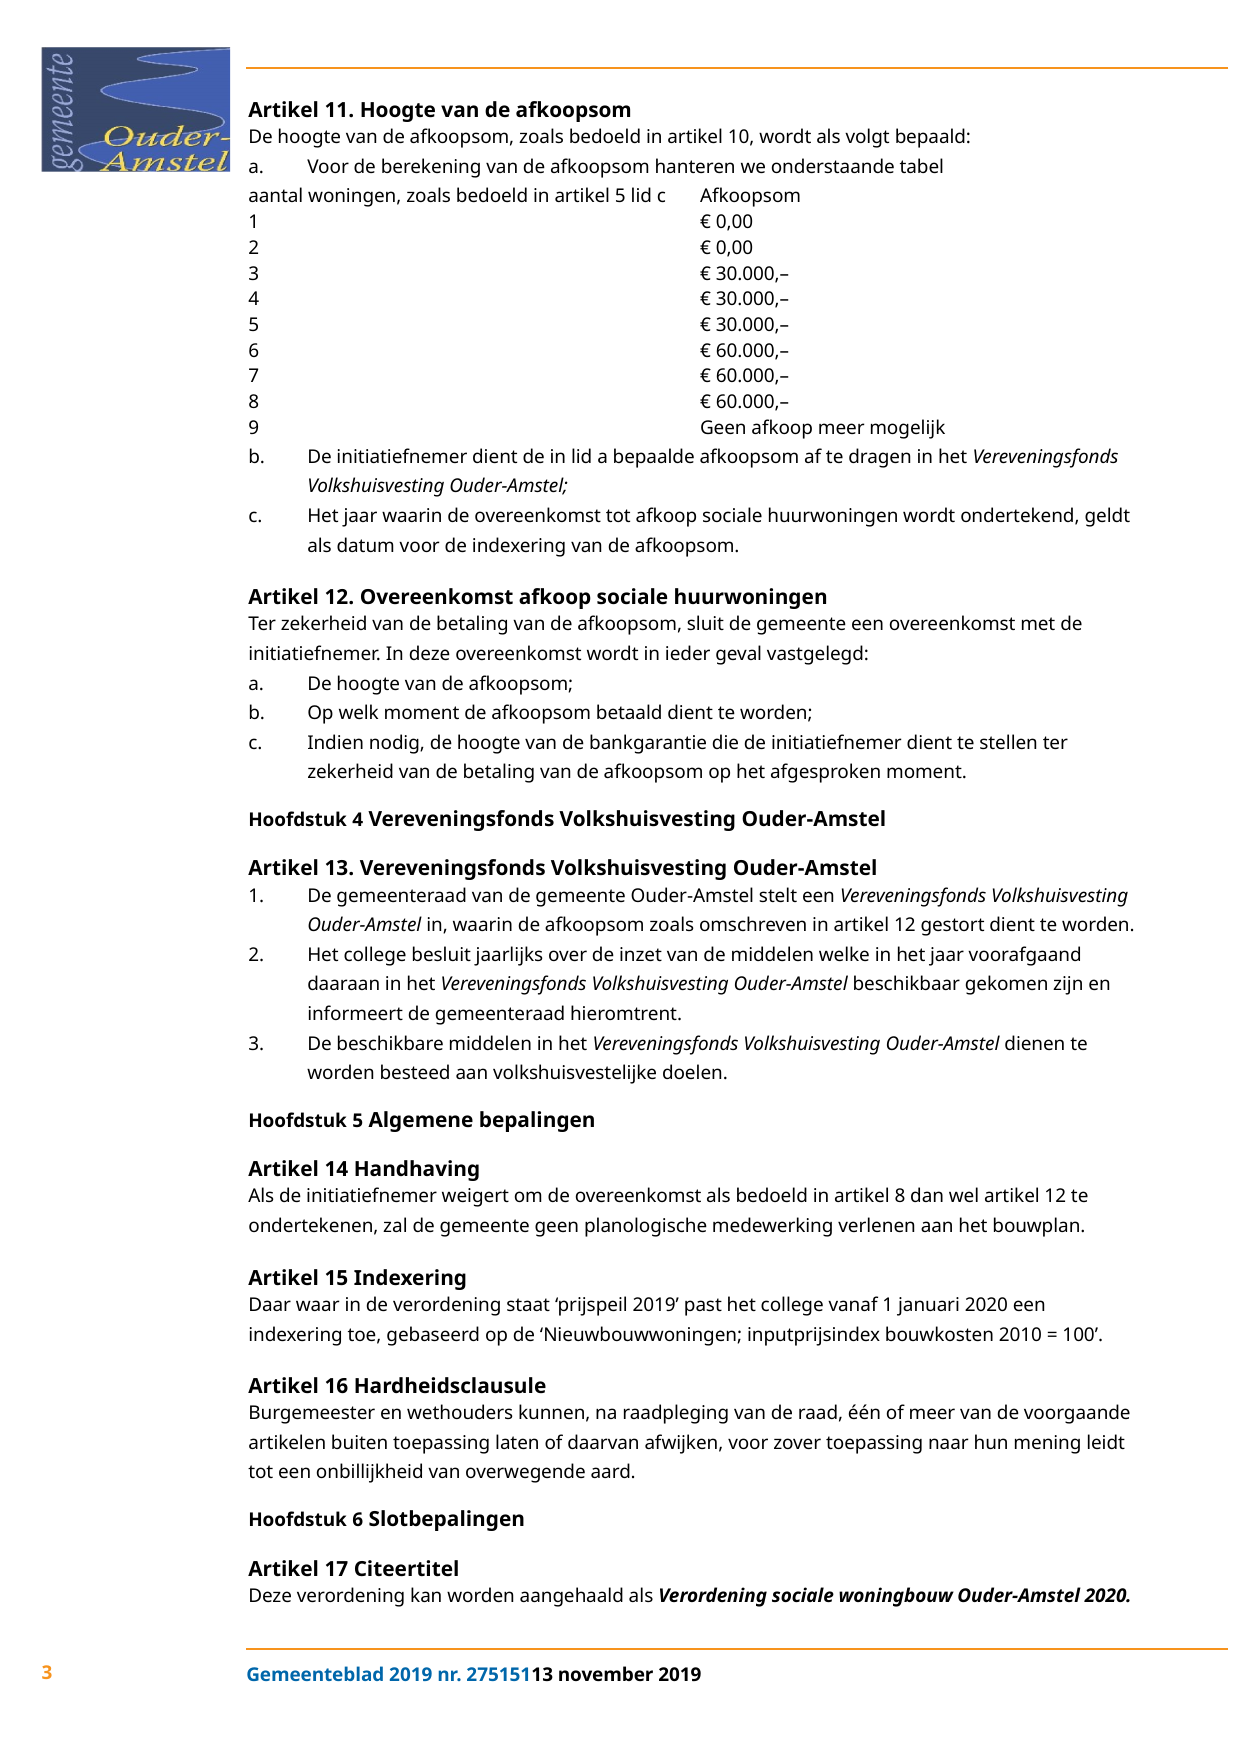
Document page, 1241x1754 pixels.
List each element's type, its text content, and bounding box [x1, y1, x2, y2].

table_cell 8 [248, 388, 700, 414]
table_cell Geen afkoop meer mogelijk [700, 414, 1152, 440]
text Artikel 13. Vereveningsfonds Volkshuisvesting Ouder-Amstel [248, 853, 1152, 882]
text Hoofdstuk 4 Vereveningsfonds Volkshuisvesting Ouder-Amstel [248, 804, 1152, 833]
table_cell 5 [248, 311, 700, 337]
list Het college besluit jaarlijks over de inzet van de middelen welke in het jaar voorafgaand daaraan in het Vereveningsfonds Volkshuisvesting Ouder-Amstel beschikbaar gekomen zijn en informeert de gemeenteraad hieromtrent. [248, 941, 1152, 1026]
text Burgemeester en wethouders kunnen, na raadpleging van de raad, één of meer van de voorgaande artikelen buiten toepassing laten of daarvan afwijken, voor zover toepassing naar hun mening leidt tot een onbillijkheid van overwegende aard. [248, 1399, 1152, 1484]
table_cell 6 [248, 337, 700, 363]
table_cell € 30.000,– [700, 260, 1152, 285]
list De initiatiefnemer dient de in lid a bepaalde afkoopsom af te dragen in het Vereveningsfonds Volkshuisvesting Ouder-Amstel; [248, 443, 1152, 498]
text indexering toe, gebaseerd op de ‘Nieuwbouwwoningen; inputprijsindex bouwkosten 2010 = 100’. [248, 1321, 1152, 1346]
list De beschikbare middelen in het Vereveningsfonds Volkshuisvesting Ouder-Amstel dienen te worden besteed aan volkshuisvestelijke doelen. [248, 1030, 1152, 1085]
table_cell € 30.000,– [700, 311, 1152, 337]
table_cell 3 [248, 260, 700, 285]
table_cell € 0,00 [700, 208, 1152, 234]
text Artikel 17 Citeertitel [248, 1554, 1152, 1582]
table_cell 7 [248, 363, 700, 388]
text Als de initiatiefnemer weigert om de overeenkomst als bedoeld in artikel 8 dan wel artikel 12 te ondertekenen, zal de gemeente geen planologische medewerking verlenen aan het bouwplan. [248, 1183, 1152, 1238]
text Artikel 16 Hardheidsclausule [248, 1371, 1152, 1399]
list Voor de berekening van de afkoopsom hanteren we onderstaande tabel [248, 153, 1152, 178]
table_cell € 60.000,– [700, 337, 1152, 363]
list Het jaar waarin de overeenkomst tot afkoop sociale huurwoningen wordt ondertekend, geldt als datum voor de indexering van de afkoopsom. [248, 502, 1152, 557]
table_cell 2 [248, 234, 700, 260]
text Ter zekerheid van de betaling van de afkoopsom, sluit de gemeente een overeenkomst met de initiatiefnemer. In deze overeenkomst wordt in ieder geval vastgelegd: [248, 611, 1152, 666]
table_cell € 0,00 [700, 234, 1152, 260]
list De hoogte van de afkoopsom; [248, 670, 1152, 696]
text Artikel 11. Hoogte van de afkoopsom [248, 95, 1152, 123]
text Artikel 15 Indexering [248, 1263, 1152, 1291]
table_cell 4 [248, 285, 700, 311]
table_cell € 60.000,– [700, 363, 1152, 388]
text De hoogte van de afkoopsom, zoals bedoeld in artikel 10, wordt als volgt bepaald: [248, 123, 1152, 149]
picture [41, 47, 231, 172]
text Hoofdstuk 5 Algemene bepalingen [248, 1105, 1152, 1133]
table_cell € 30.000,– [700, 285, 1152, 311]
text Artikel 12. Overeenkomst afkoop sociale huurwoningen [248, 582, 1152, 611]
list De gemeenteraad van de gemeente Ouder-Amstel stelt een Vereveningsfonds Volkshuisvesting Ouder-Amstel in, waarin de afkoopsom zoals omschreven in artikel 12 gestort dient te worden. [248, 882, 1152, 937]
text Daar waar in de verordening staat ‘prijspeil 2019’ past het college vanaf 1 januari 2020 een [248, 1291, 1152, 1317]
text Artikel 14 Handhaving [248, 1154, 1152, 1183]
list Op welk moment de afkoopsom betaald dient te worden; [248, 699, 1152, 725]
table_cell 1 [248, 208, 700, 234]
table_cell 9 [248, 414, 700, 440]
table_header aantal woningen, zoals bedoeld in artikel 5 lid c [248, 183, 700, 208]
table_header Afkoopsom [700, 183, 1152, 208]
text Hoofdstuk 6 Slotbepalingen [248, 1504, 1152, 1533]
list Indien nodig, de hoogte van de bankgarantie die de initiatiefnemer dient te stellen ter zekerheid van de betaling van de afkoopsom op het afgesproken moment. [248, 729, 1152, 784]
table_cell € 60.000,– [700, 388, 1152, 414]
text Deze verordening kan worden aangehaald als Verordening sociale woningbouw Ouder-Amstel 2020. [248, 1582, 1152, 1608]
